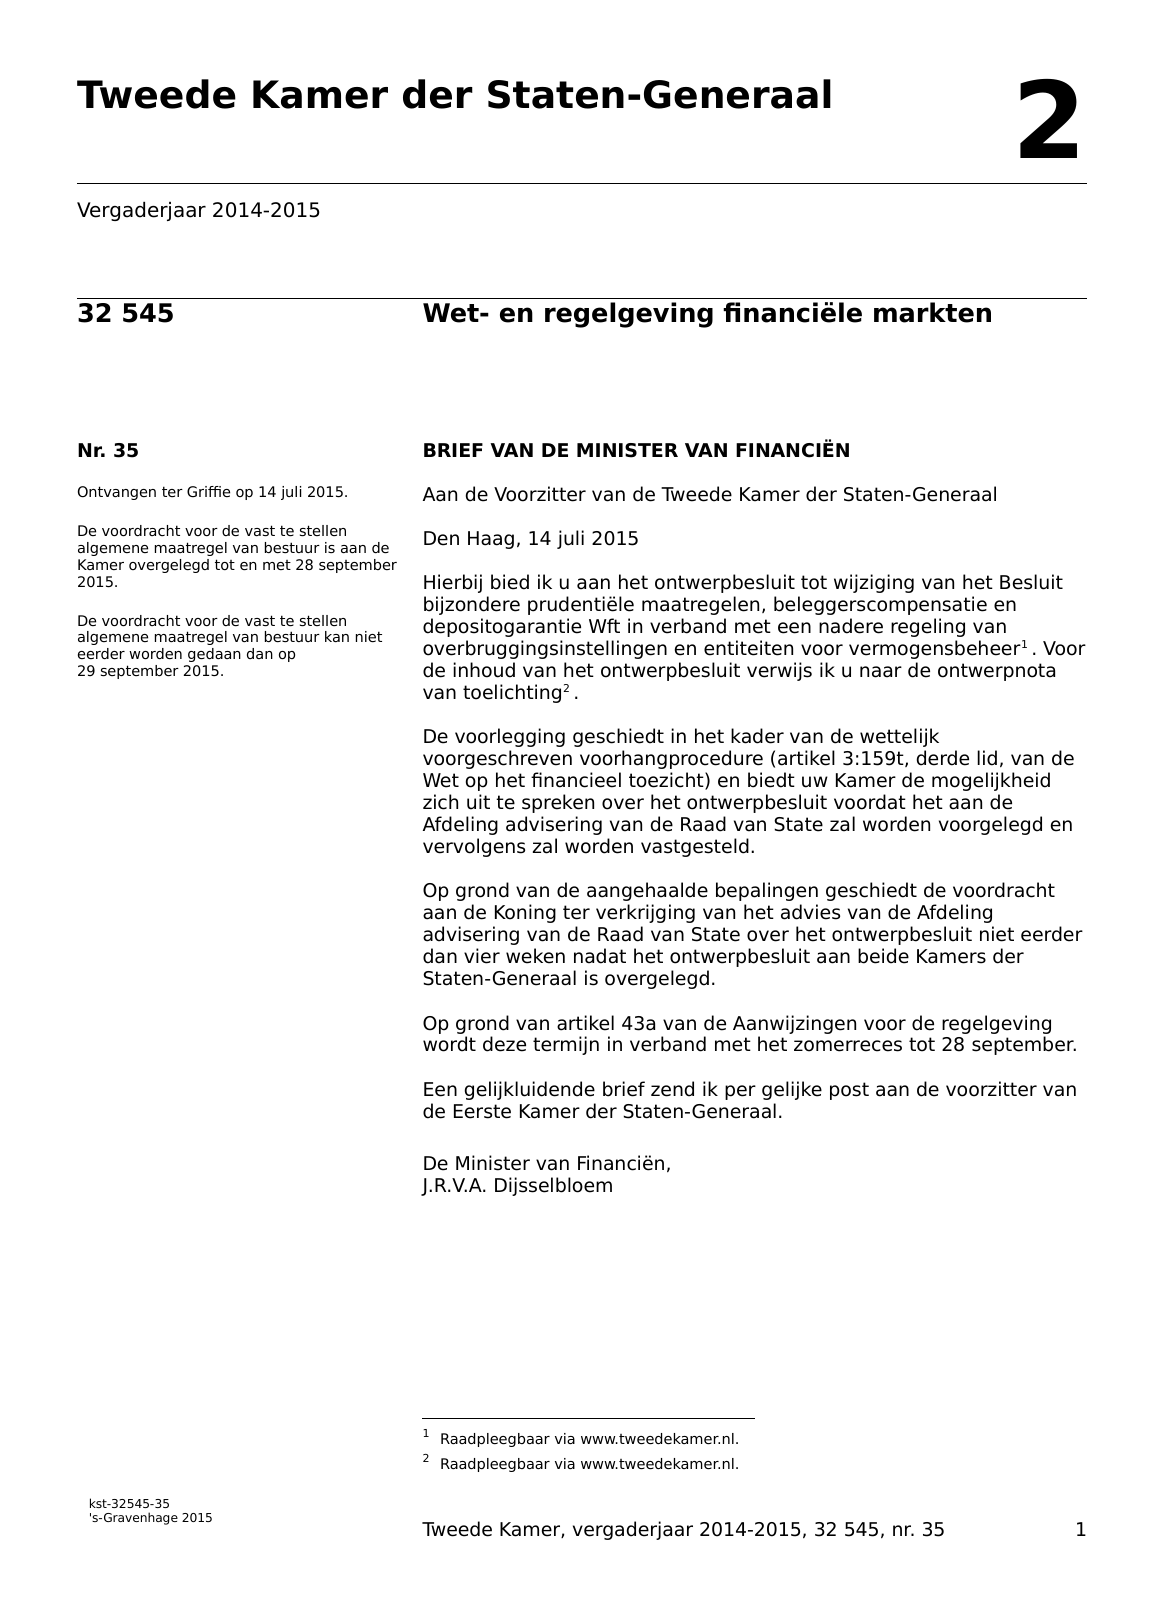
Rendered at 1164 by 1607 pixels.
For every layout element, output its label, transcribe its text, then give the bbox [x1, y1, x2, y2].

text Raadpleegbaar via www.tweedekamer.nl. [422, 1427, 1087, 1449]
table_header Tweede Kamer der Staten-Generaal [77, 59, 886, 183]
subtitle 32 545 Wet- en regelgeving financiële markten [77, 299, 1087, 329]
text Den Haag, 14 juli 2015 [422, 528, 1087, 550]
text De voordracht voor de vast te stellen algemene maatregel van bestuur kan niet eerder worden gedaan dan op 29 september 2015. [77, 613, 399, 680]
table_cell Vergaderjaar 2014-2015 [77, 184, 1087, 298]
text [77, 590, 399, 613]
text Op grond van de aangehaalde bepalingen geschiedt de voordracht aan de Koning ter verkrijging van het advies van de Afdeling advisering van de Raad van State over het ontwerpbesluit niet eerder dan vier weken nadat het ontwerpbesluit aan beide Kamers der Staten-Generaal is overgelegd. [422, 880, 1087, 990]
text Ontvangen ter Griffie op 14 juli 2015. [77, 484, 399, 501]
text De Minister van Financiën, J.R.V.A. Dijsselbloem [422, 1152, 1087, 1196]
text De voordracht voor de vast te stellen algemene maatregel van bestuur is aan de Kamer overgelegd tot en met 28 september 2015. [77, 523, 399, 590]
text Een gelijkluidende brief zend ik per gelijke post aan de voorzitter van de Eerste Kamer der Staten-Generaal. [422, 1078, 1087, 1122]
table_header 2 [886, 59, 1087, 183]
text De voorlegging geschiedt in het kader van de wettelijk voorgeschreven voorhangprocedure (artikel 3:159t, derde lid, van de Wet op het financieel toezicht) en biedt uw Kamer de mogelijkheid zich uit te spreken over het ontwerpbesluit voordat het aan de Afdeling advisering van de Raad van State zal worden voorgelegd en vervolgens zal worden vastgesteld. [422, 726, 1087, 858]
text [77, 501, 399, 523]
text Op grond van artikel 43a van de Aanwijzingen voor de regelgeving wordt deze termijn in verband met het zomerreces tot 28 september. [422, 1012, 1087, 1056]
text 's-Gravenhage 2015 [88, 1511, 323, 1525]
text Aan de Voorzitter van de Tweede Kamer der Staten-Generaal [422, 484, 1087, 506]
text Hierbij bied ik u aan het ontwerpbesluit tot wijziging van het Besluit bijzondere prudentiële maatregelen, beleggerscompensatie en depositogarantie Wft in verband met een nadere regeling van overbruggingsinstellingen en entiteiten voor vermogensbeheer. Voor de inhoud van het ontwerpbesluit verwijs ik u naar de ontwerpnota van toelichting. [422, 572, 1087, 704]
subtitle Nr. 35 BRIEF VAN DE MINISTER VAN FINANCIËN [77, 440, 1087, 462]
text Raadpleegbaar via www.tweedekamer.nl. [422, 1452, 1087, 1474]
text kst-32545-35 [88, 1497, 323, 1511]
